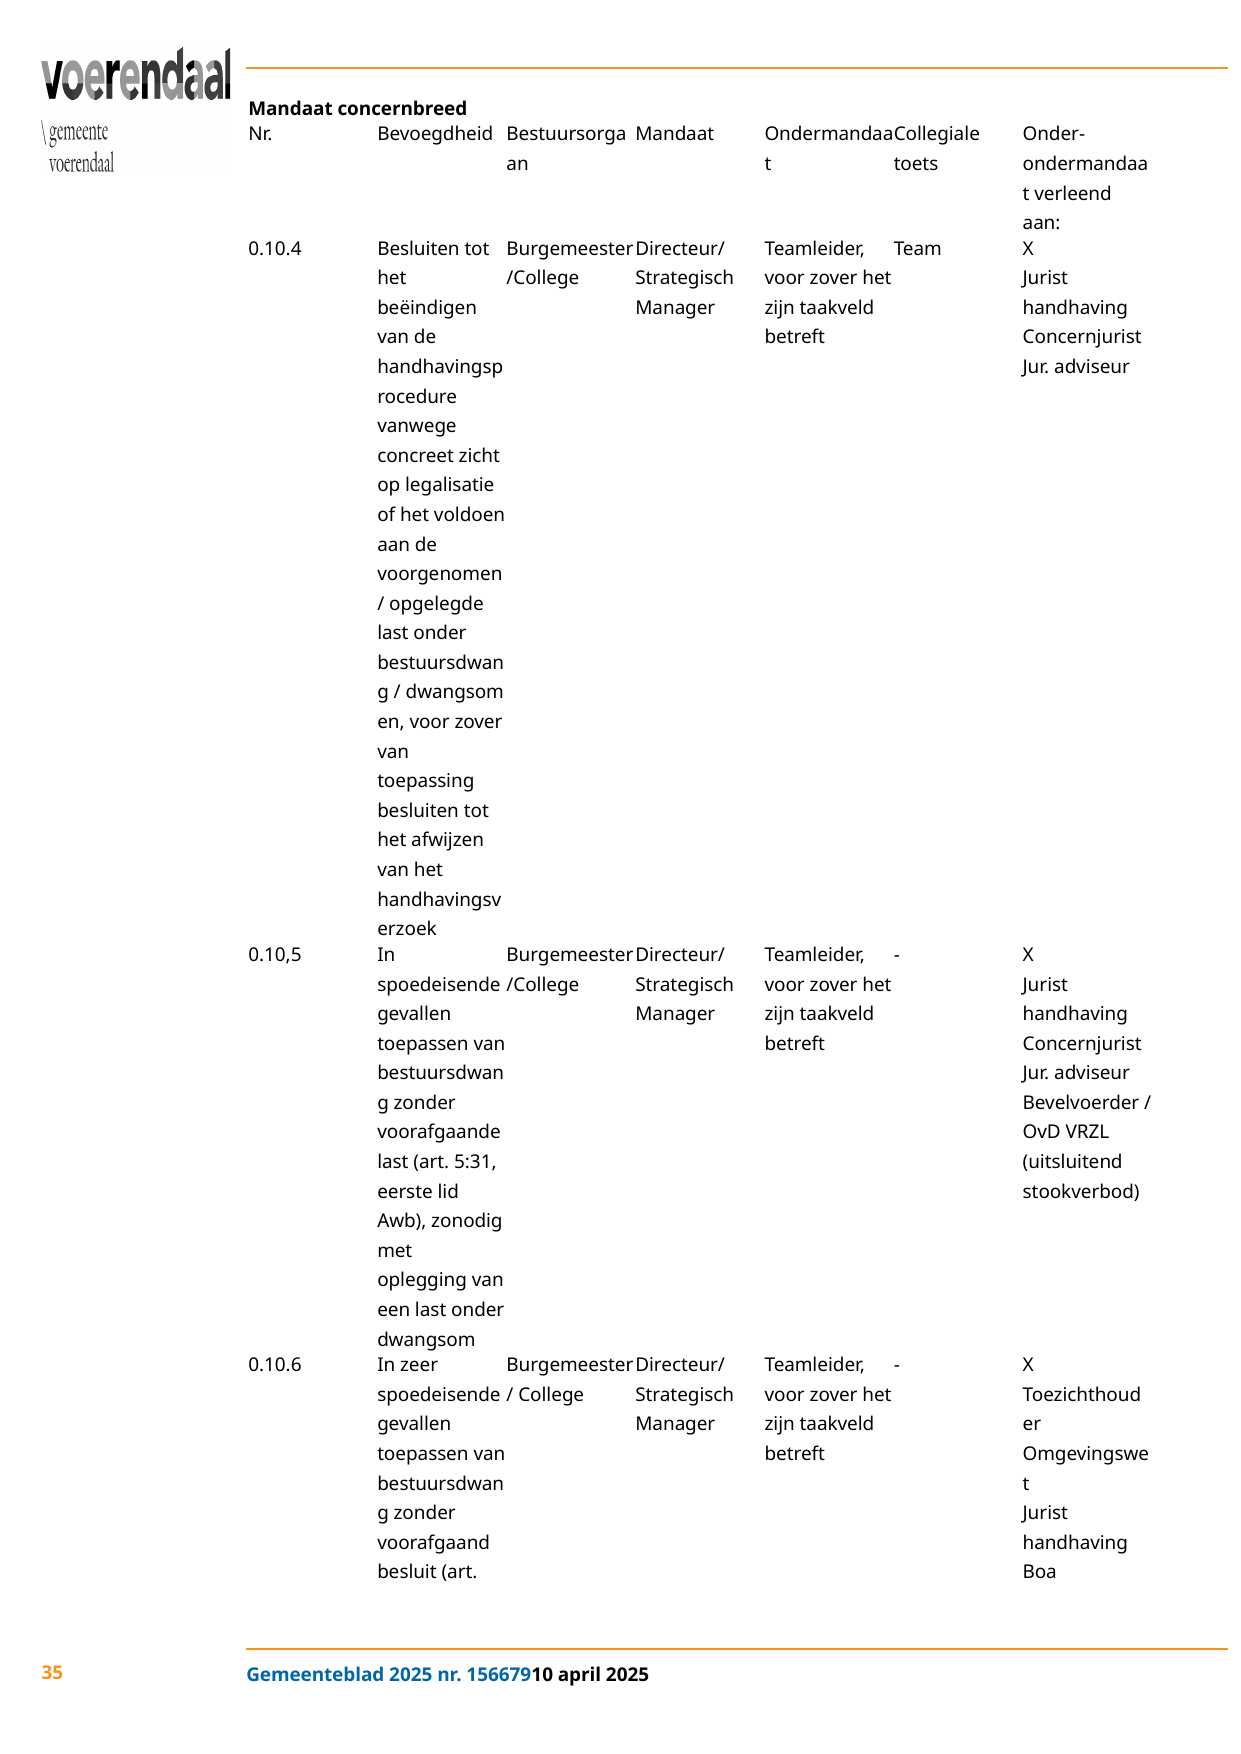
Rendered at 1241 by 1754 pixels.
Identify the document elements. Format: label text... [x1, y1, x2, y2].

table_header [894, 95, 1152, 121]
table_cell Mandaat [635, 121, 764, 235]
table_header Mandaat concernbreed [248, 95, 764, 121]
table_cell Bevoegdheid [377, 121, 506, 235]
table_cell X Jurist handhaving Concernjurist Jur. adviseur Bevelvoerder / OvD VRZL (uitsluitend stookverbod) [1023, 941, 1152, 1351]
table_cell Teamleider, voor zover het zijn taakveld betreft [764, 941, 893, 1351]
table_cell - [894, 941, 1022, 1351]
table_cell Besluiten tot het beëindigen van de handhavingsprocedure vanwege concreet zicht op legalisatie of het voldoen aan de voorgenomen / opgelegde last onder bestuursdwang / dwangsom en, voor zover van toepassing besluiten tot het afwijzen van het handhavingsverzoek [377, 235, 506, 941]
table_cell X Jurist handhaving Concernjurist Jur. adviseur [1023, 235, 1152, 941]
table_cell In zeer spoedeisende gevallen toepassen van bestuursdwang zonder voorafgaand besluit (art. [377, 1351, 506, 1584]
table_cell Burgemeester/College [506, 941, 635, 1351]
table_cell Teamleider, voor zover het zijn taakveld betreft [764, 235, 893, 941]
table_cell 0.10.4 [248, 235, 377, 941]
table_cell Teamleider, voor zover het zijn taakveld betreft [764, 1351, 893, 1584]
table_cell Ondermandaat [764, 121, 893, 235]
table_cell Nr. [248, 121, 377, 235]
table_cell Bestuursorgaan [506, 121, 635, 235]
table_cell Directeur/ Strategisch Manager [635, 235, 764, 941]
table_cell 0.10.6 [248, 1351, 377, 1584]
table_cell Collegiale toets [894, 121, 1022, 235]
table_cell In spoedeisende gevallen toepassen van bestuursdwang zonder voorafgaande last (art. 5:31, eerste lid Awb), zonodig met oplegging van een last onder dwangsom [377, 941, 506, 1351]
table_cell Team [894, 235, 1022, 941]
table_cell X Toezichthouder Omgevingswet Jurist handhaving Boa [1023, 1351, 1152, 1584]
table_cell Burgemeester/College [506, 235, 635, 941]
table_cell - [894, 1351, 1022, 1584]
table_cell Directeur/ Strategisch Manager [635, 1351, 764, 1584]
table_cell 0.10,5 [248, 941, 377, 1351]
picture [41, 47, 231, 172]
table_cell Onder-ondermandaat verleend aan: [1023, 121, 1152, 235]
table_cell Directeur/ Strategisch Manager [635, 941, 764, 1351]
table_header [764, 95, 893, 121]
table_cell Burgemeester/ College [506, 1351, 635, 1584]
